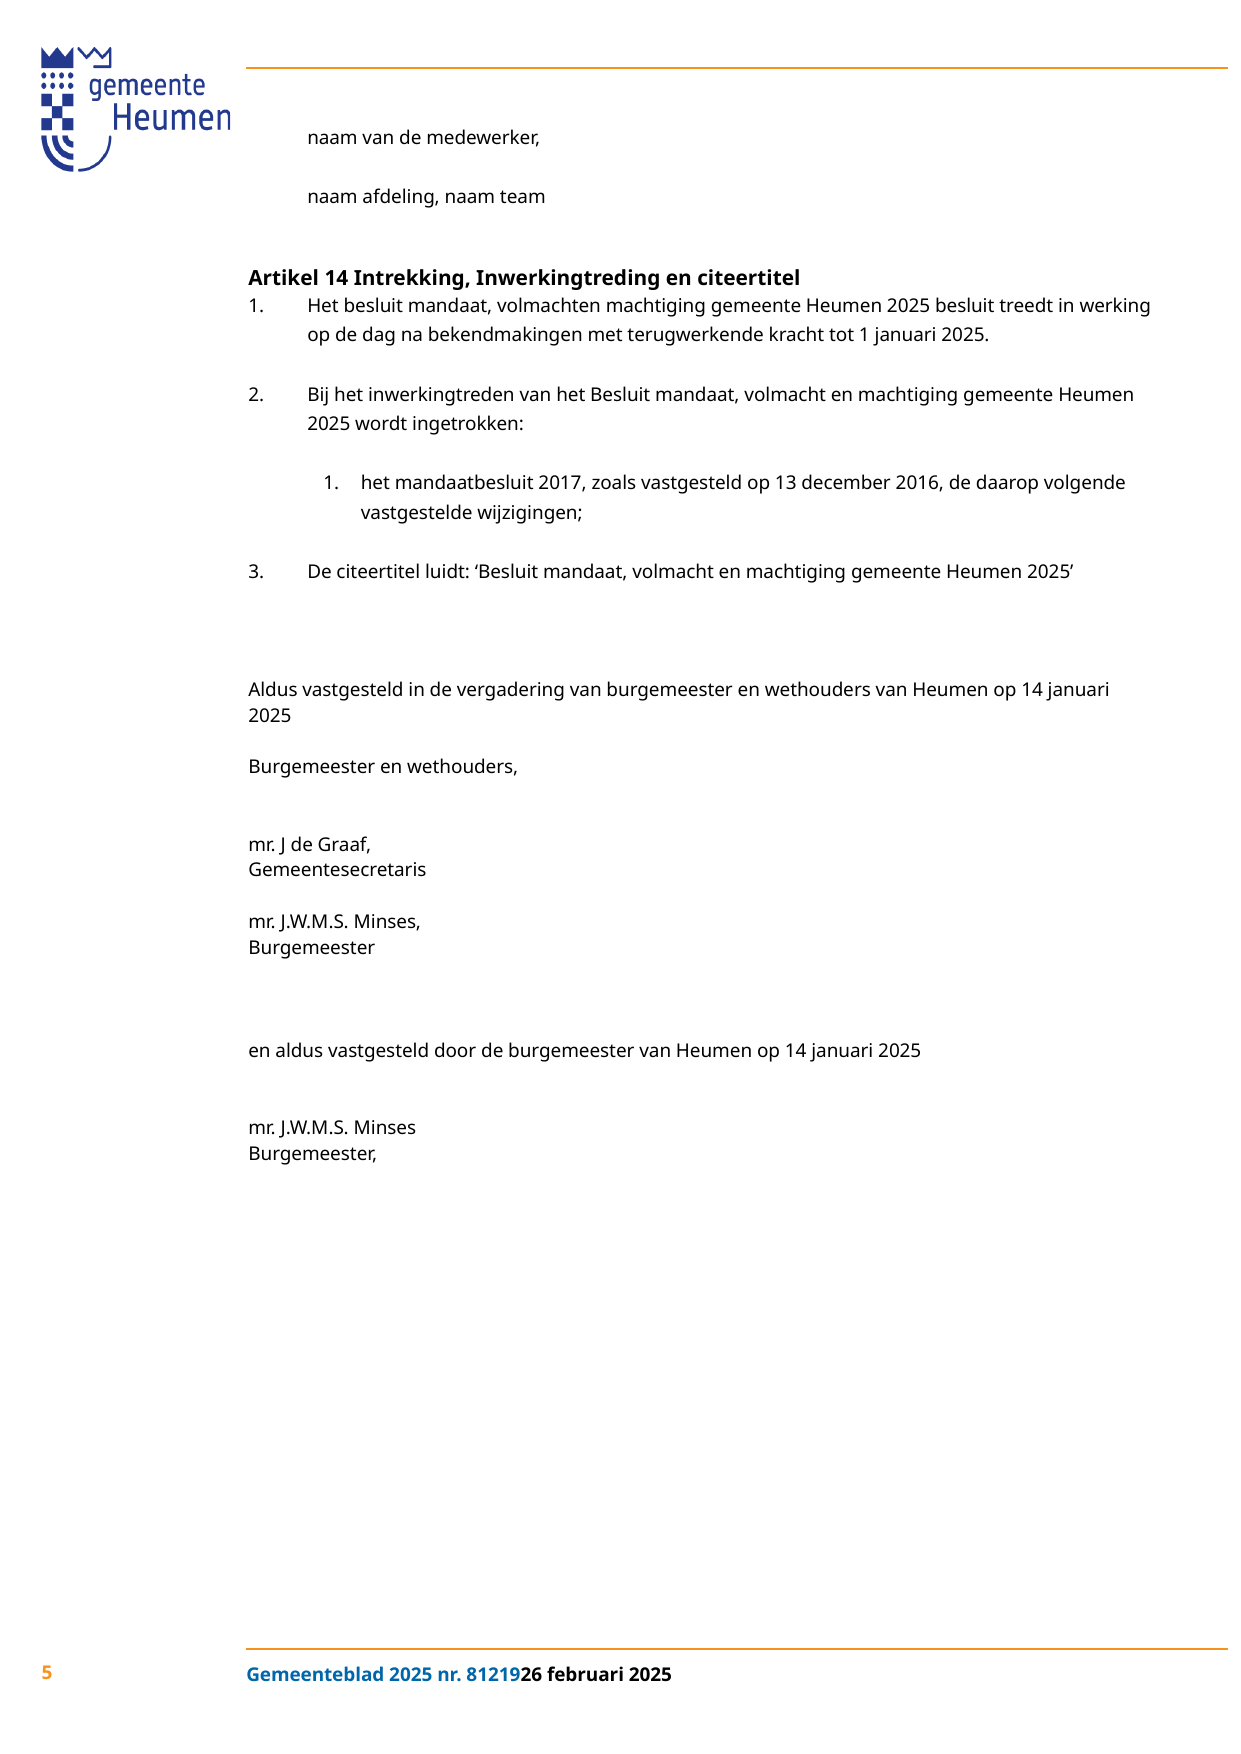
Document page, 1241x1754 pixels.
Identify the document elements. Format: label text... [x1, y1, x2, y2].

text Aldus vastgesteld in de vergadering van burgemeester en wethouders van Heumen op 14 januari 2025 [248, 677, 1152, 728]
text mr. J.W.M.S. Minses, [248, 908, 1152, 934]
list Bij het inwerkingtreden van het Besluit mandaat, volmacht en machtiging gemeente Heumen 2025 wordt ingetrokken: [248, 381, 1152, 436]
text Burgemeester [248, 934, 1152, 959]
text mr. J.W.M.S. Minses [248, 1114, 1152, 1140]
list het mandaatbesluit 2017, zoals vastgesteld op 13 december 2016, de daarop volgende vastgestelde wijzigingen; [323, 469, 1152, 525]
list Het besluit mandaat, volmachten machtiging gemeente Heumen 2025 besluit treedt in werking op de dag na bekendmakingen met terugwerkende kracht tot 1 januari 2025. [248, 292, 1152, 347]
text Burgemeester, [248, 1140, 1152, 1165]
text en aldus vastgesteld door de burgemeester van Heumen op 14 januari 2025 [248, 1037, 1152, 1062]
list naam afdeling, naam team [248, 183, 1152, 209]
text Burgemeester en wethouders, [248, 754, 1152, 779]
text mr. J de Graaf, [248, 831, 1152, 857]
text Gemeentesecretaris [248, 857, 1152, 882]
list De citeertitel luidt: ‘Besluit mandaat, volmacht en machtiging gemeente Heumen 2025’ [248, 558, 1152, 584]
text Artikel 14 Intrekking, Inwerkingtreding en citeertitel [248, 263, 1152, 292]
picture [41, 47, 231, 172]
list naam van de medewerker, [248, 124, 1152, 150]
